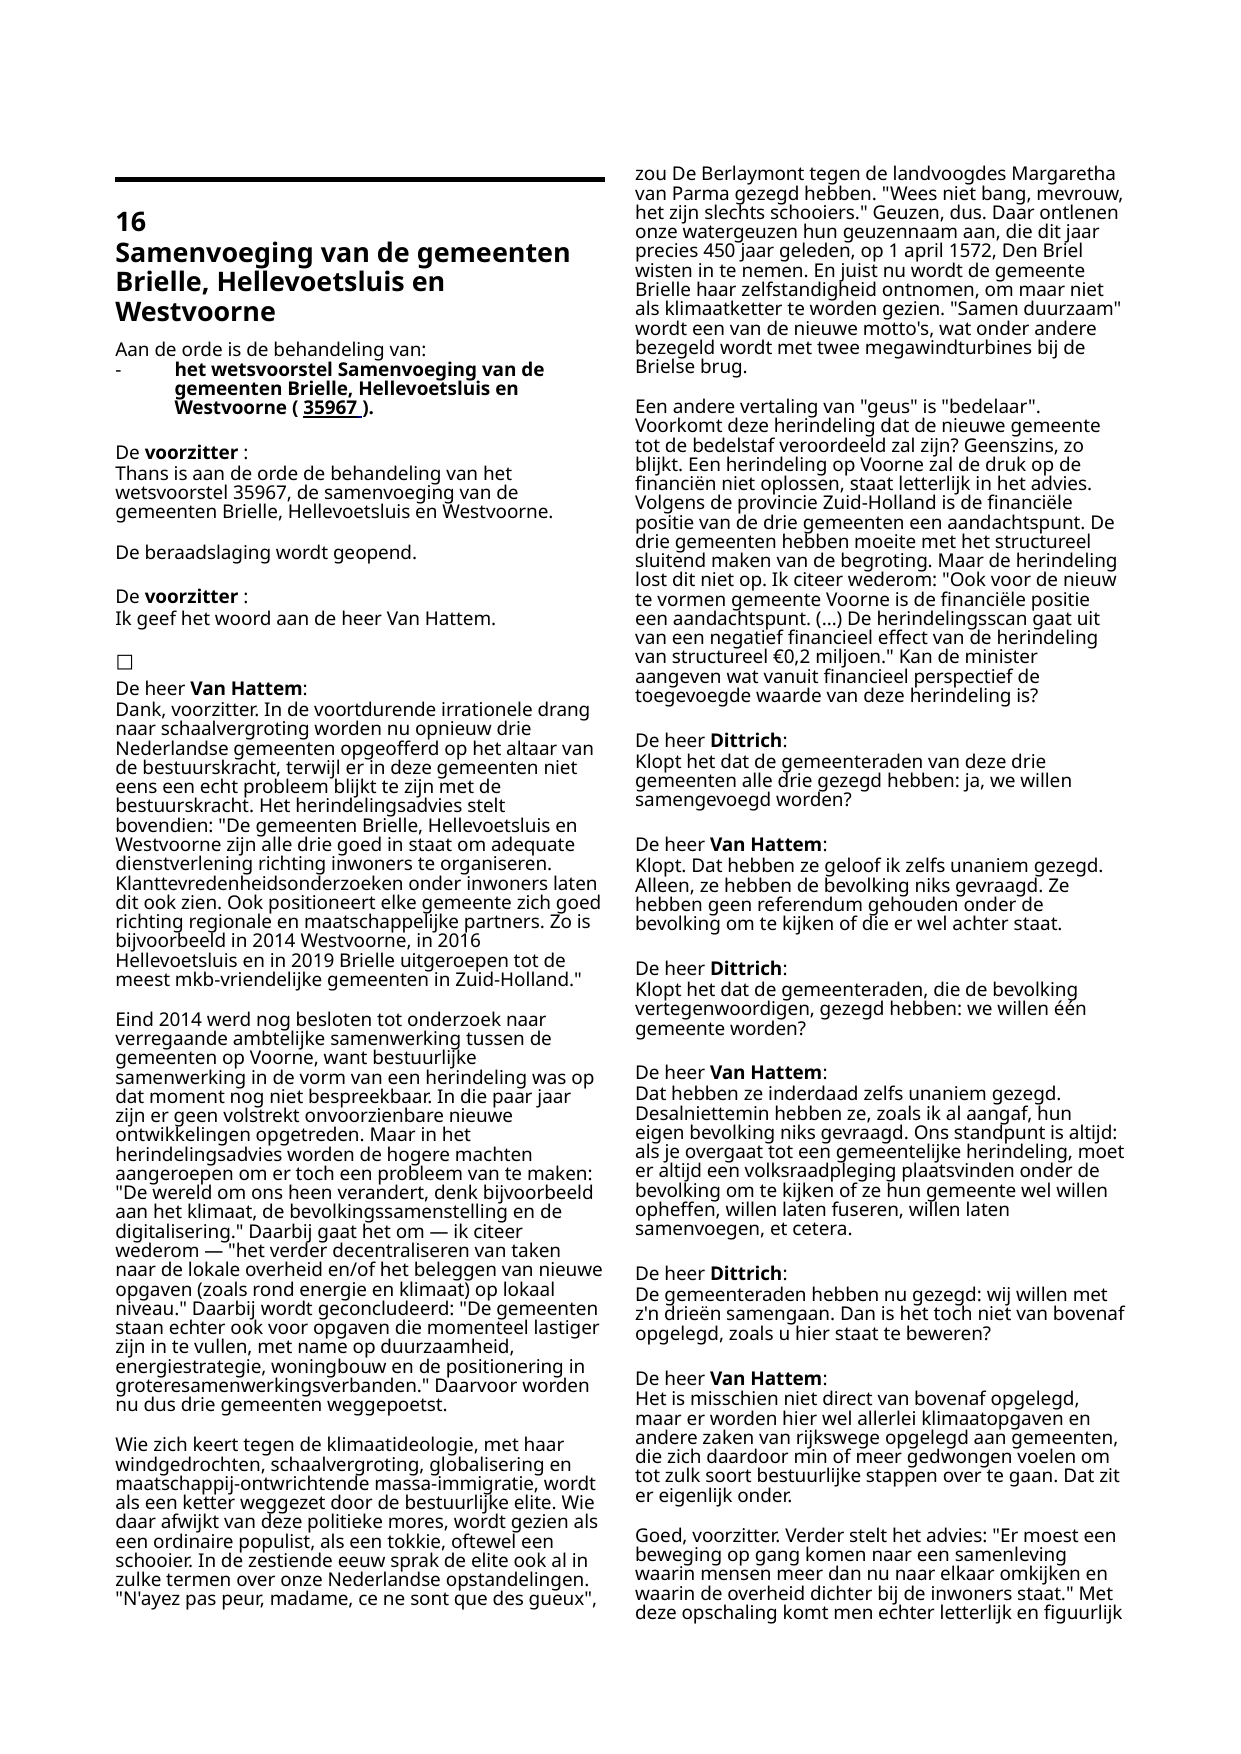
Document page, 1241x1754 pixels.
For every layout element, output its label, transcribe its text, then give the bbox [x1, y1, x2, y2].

text Dank, voorzitter. In de voortdurende irrationele drang naar schaalvergroting worden nu opnieuw drie Nederlandse gemeenten opgeofferd op het altaar van de bestuurskracht, terwijl er in deze gemeenten niet eens een echt probleem blijkt te zijn met de bestuurskracht. Het herindelingsadvies stelt bovendien: "De gemeenten Brielle, Hellevoetsluis en Westvoorne zijn alle drie goed in staat om adequate dienstverlening richting inwoners te organiseren. Klanttevredenheidsonderzoeken onder inwoners laten dit ook zien. Ook positioneert elke gemeente zich goed richting regionale en maatschappelijke partners. Zo is bijvoorbeeld in 2014 Westvoorne, in 2016 Hellevoetsluis en in 2019 Brielle uitgeroepen tot de meest mkb-vriendelijke gemeenten in Zuid-Holland." [115, 701, 605, 990]
text Dat hebben ze inderdaad zelfs unaniem gezegd. Desalniettemin hebben ze, zoals ik al aangaf, hun eigen bevolking niks gevraagd. Ons standpunt is altijd: als je overgaat tot een gemeentelijke herindeling, moet er altijd een volksraadpleging plaatsvinden onder de bevolking om te kijken of ze hun gemeente wel willen opheffen, willen laten fuseren, willen laten samenvoegen, et cetera. [635, 1085, 1125, 1239]
text Wie zich keert tegen de klimaatideologie, met haar windgedrochten, schaalvergroting, globalisering en maatschappij-ontwrichtende massa-immigratie, wordt als een ketter weggezet door de bestuurlijke elite. Wie daar afwijkt van deze politieke mores, wordt gezien als een ordinaire populist, als een tokkie, oftewel een schooier. In de zestiende eeuw sprak de elite ook al in zulke termen over onze Nederlandse opstandelingen. "N'ayez pas peur, madame, ce ne sont que des gueux", [115, 1436, 605, 1610]
text De heer Dittrich: [635, 1260, 1125, 1286]
text Thans is aan de orde de behandeling van het wetsvoorstel 35967, de samenvoeging van de gemeenten Brielle, Hellevoetsluis en Westvoorne. [115, 465, 605, 523]
text Klopt het dat de gemeenteraden van deze drie gemeenten alle drie gezegd hebben: ja, we willen samengevoegd worden? [635, 753, 1125, 811]
text Ik geef het woord aan de heer Van Hattem. [115, 609, 605, 629]
text De heer Van Hattem: [635, 832, 1125, 857]
text Eind 2014 werd nog besloten tot onderzoek naar verregaande ambtelijke samenwerking tussen de gemeenten op Voorne, want bestuurlijke samenwerking in de vorm van een herindeling was op dat moment nog niet bespreekbaar. In die paar jaar zijn er geen volstrekt onvoorzienbare nieuwe ontwikkelingen opgetreden. Maar in het herindelingsadvies worden de hogere machten aangeroepen om er toch een probleem van te maken: "De wereld om ons heen verandert, denk bijvoorbeeld aan het klimaat, de bevolkingssamenstelling en de digitalisering." Daarbij gaat het om — ik citeer wederom — "het verder decentraliseren van taken naar de lokale overheid en/of het beleggen van nieuwe opgaven (zoals rond energie en klimaat) op lokaal niveau." Daarbij wordt geconcludeerd: "De gemeenten staan echter ook voor opgaven die momenteel lastiger zijn in te vullen, met name op duurzaamheid, energiestrategie, woningbouw en de positionering in groteresamenwerkingsverbanden." Daarvoor worden nu dus drie gemeenten weggepoetst. [115, 1011, 605, 1416]
text Goed, voorzitter. Verder stelt het advies: "Er moest een beweging op gang komen naar een samenleving waarin mensen meer dan nu naar elkaar omkijken en waarin de overheid dichter bij de inwoners staat." Met deze opschaling komt men echter letterlijk en figuurlijk [635, 1527, 1125, 1623]
text De heer Dittrich: [635, 955, 1125, 981]
text 16 [115, 203, 605, 239]
text De gemeenteraden hebben nu gezegd: wij willen met z'n drieën samengaan. Dan is het toch niet van bovenaf opgelegd, zoals u hier staat te beweren? [635, 1286, 1125, 1344]
list het wetsvoorstel Samenvoeging van de gemeenten Brielle, Hellevoetsluis en Westvoorne ( 35967 ). [115, 361, 605, 418]
text Het is misschien niet direct van bovenaf opgelegd, maar er worden hier wel allerlei klimaatopgaven en andere zaken van rijkswege opgelegd aan gemeenten, die zich daardoor min of meer gedwongen voelen om tot zulk soort bestuurlijke stappen over te gaan. Dat zit er eigenlijk onder. [635, 1390, 1125, 1506]
text De voorzitter : [115, 439, 605, 465]
text De heer Van Hattem: [635, 1365, 1125, 1390]
text Samenvoeging van de gemeenten Brielle, Hellevoetsluis en Westvoorne [115, 239, 605, 341]
text ⬜ [115, 649, 605, 675]
text Aan de orde is de behandeling van: [115, 341, 605, 361]
text zou De Berlaymont tegen de landvoogdes Margaretha van Parma gezegd hebben. "Wees niet bang, mevrouw, het zijn slechts schooiers." Geuzen, dus. Daar ontlenen onze watergeuzen hun geuzennaam aan, die dit jaar precies 450 jaar geleden, op 1 april 1572, Den Briel wisten in te nemen. En juist nu wordt de gemeente Brielle haar zelfstandigheid ontnomen, om maar niet als klimaatketter te worden gezien. "Samen duurzaam" wordt een van de nieuwe motto's, wat onder andere bezegeld wordt met twee megawindturbines bij de Brielse brug. [635, 165, 1125, 377]
text De heer Dittrich: [635, 727, 1125, 753]
text De heer Van Hattem: [115, 675, 605, 701]
text Een andere vertaling van "geus" is "bedelaar". Voorkomt deze herindeling dat de nieuwe gemeente tot de bedelstaf veroordeeld zal zijn? Geenszins, zo blijkt. Een herindeling op Voorne zal de druk op de financiën niet oplossen, staat letterlijk in het advies. Volgens de provincie Zuid-Holland is de financiële positie van de drie gemeenten een aandachtspunt. De drie gemeenten hebben moeite met het structureel sluitend maken van de begroting. Maar de herindeling lost dit niet op. Ik citeer wederom: "Ook voor de nieuw te vormen gemeente Voorne is de financiële positie een aandachtspunt. (…) De herindelingsscan gaat uit van een negatief financieel effect van de herindeling van structureel €0,2 miljoen." Kan de minister aangeven wat vanuit financieel perspectief de toegevoegde waarde van deze herindeling is? [635, 398, 1125, 706]
text De beraadslaging wordt geopend. [115, 544, 605, 563]
text Klopt. Dat hebben ze geloof ik zelfs unaniem gezegd. Alleen, ze hebben de bevolking niks gevraagd. Ze hebben geen referendum gehouden onder de bevolking om te kijken of die er wel achter staat. [635, 857, 1125, 934]
text Klopt het dat de gemeenteraden, die de bevolking vertegenwoordigen, gezegd hebben: we willen één gemeente worden? [635, 981, 1125, 1039]
text De voorzitter : [115, 584, 605, 609]
text De heer Van Hattem: [635, 1059, 1125, 1085]
